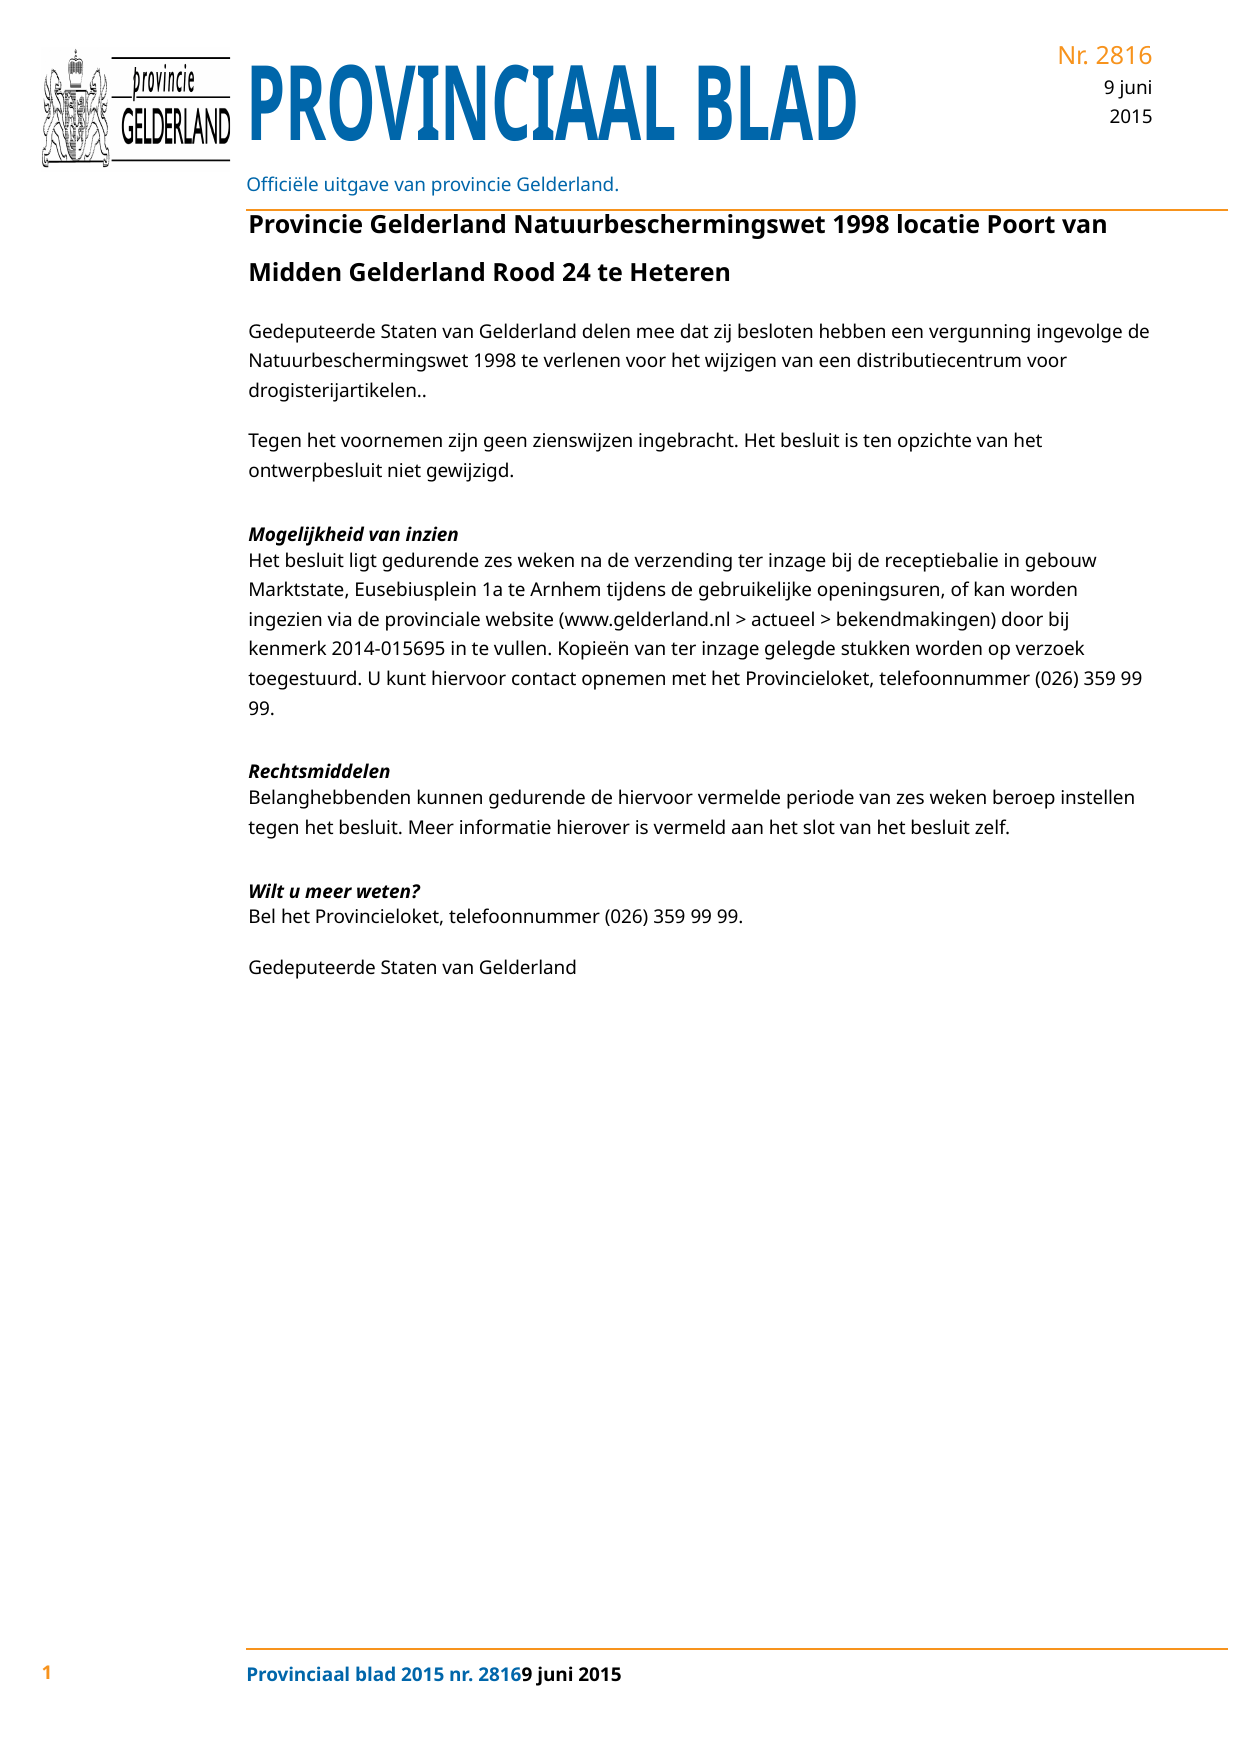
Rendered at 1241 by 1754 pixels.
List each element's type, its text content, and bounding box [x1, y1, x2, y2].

text Tegen het voornemen zijn geen zienswijzen ingebracht. Het besluit is ten opzichte van het ontwerpbesluit niet gewijzigd. [248, 427, 1152, 483]
text Wilt u meer weten? [248, 878, 1152, 904]
text Het besluit ligt gedurende zes weken na de verzending ter inzage bij de receptiebalie in gebouw Marktstate, Eusebiusplein 1a te Arnhem tijdens de gebruikelijke openingsuren, of kan worden ingezien via de provinciale website (www.gelderland.nl > actueel > bekendmakingen) door bij kenmerk 2014-015695 in te vullen. Kopieën van ter inzage gelegde stukken worden op verzoek toegestuurd. U kunt hiervoor contact opnemen met het Provincieloket, telefoonnummer (026) 359 99 99. [248, 547, 1152, 720]
text Gedeputeerde Staten van Gelderland delen mee dat zij besloten hebben een vergunning ingevolge de Natuurbeschermingswet 1998 te verlenen voor het wijzigen van een distributiecentrum voor drogisterijartikelen.. [248, 318, 1152, 403]
text Mogelijkheid van inzien [248, 521, 1152, 547]
text Rechtsmiddelen [248, 759, 1152, 784]
text Gedeputeerde Staten van Gelderland [248, 954, 1152, 980]
picture [41, 47, 231, 172]
text Bel het Provincieloket, telefoonnummer (026) 359 99 99. [248, 904, 1152, 929]
text Belanghebbenden kunnen gedurende de hiervoor vermelde periode van zes weken beroep instellen tegen het besluit. Meer informatie hierover is vermeld aan het slot van het besluit zelf. [248, 784, 1152, 840]
text Provincie Gelderland Natuurbeschermingswet 1998 locatie Poort van Midden Gelderland Rood 24 te Heteren [248, 211, 1152, 288]
